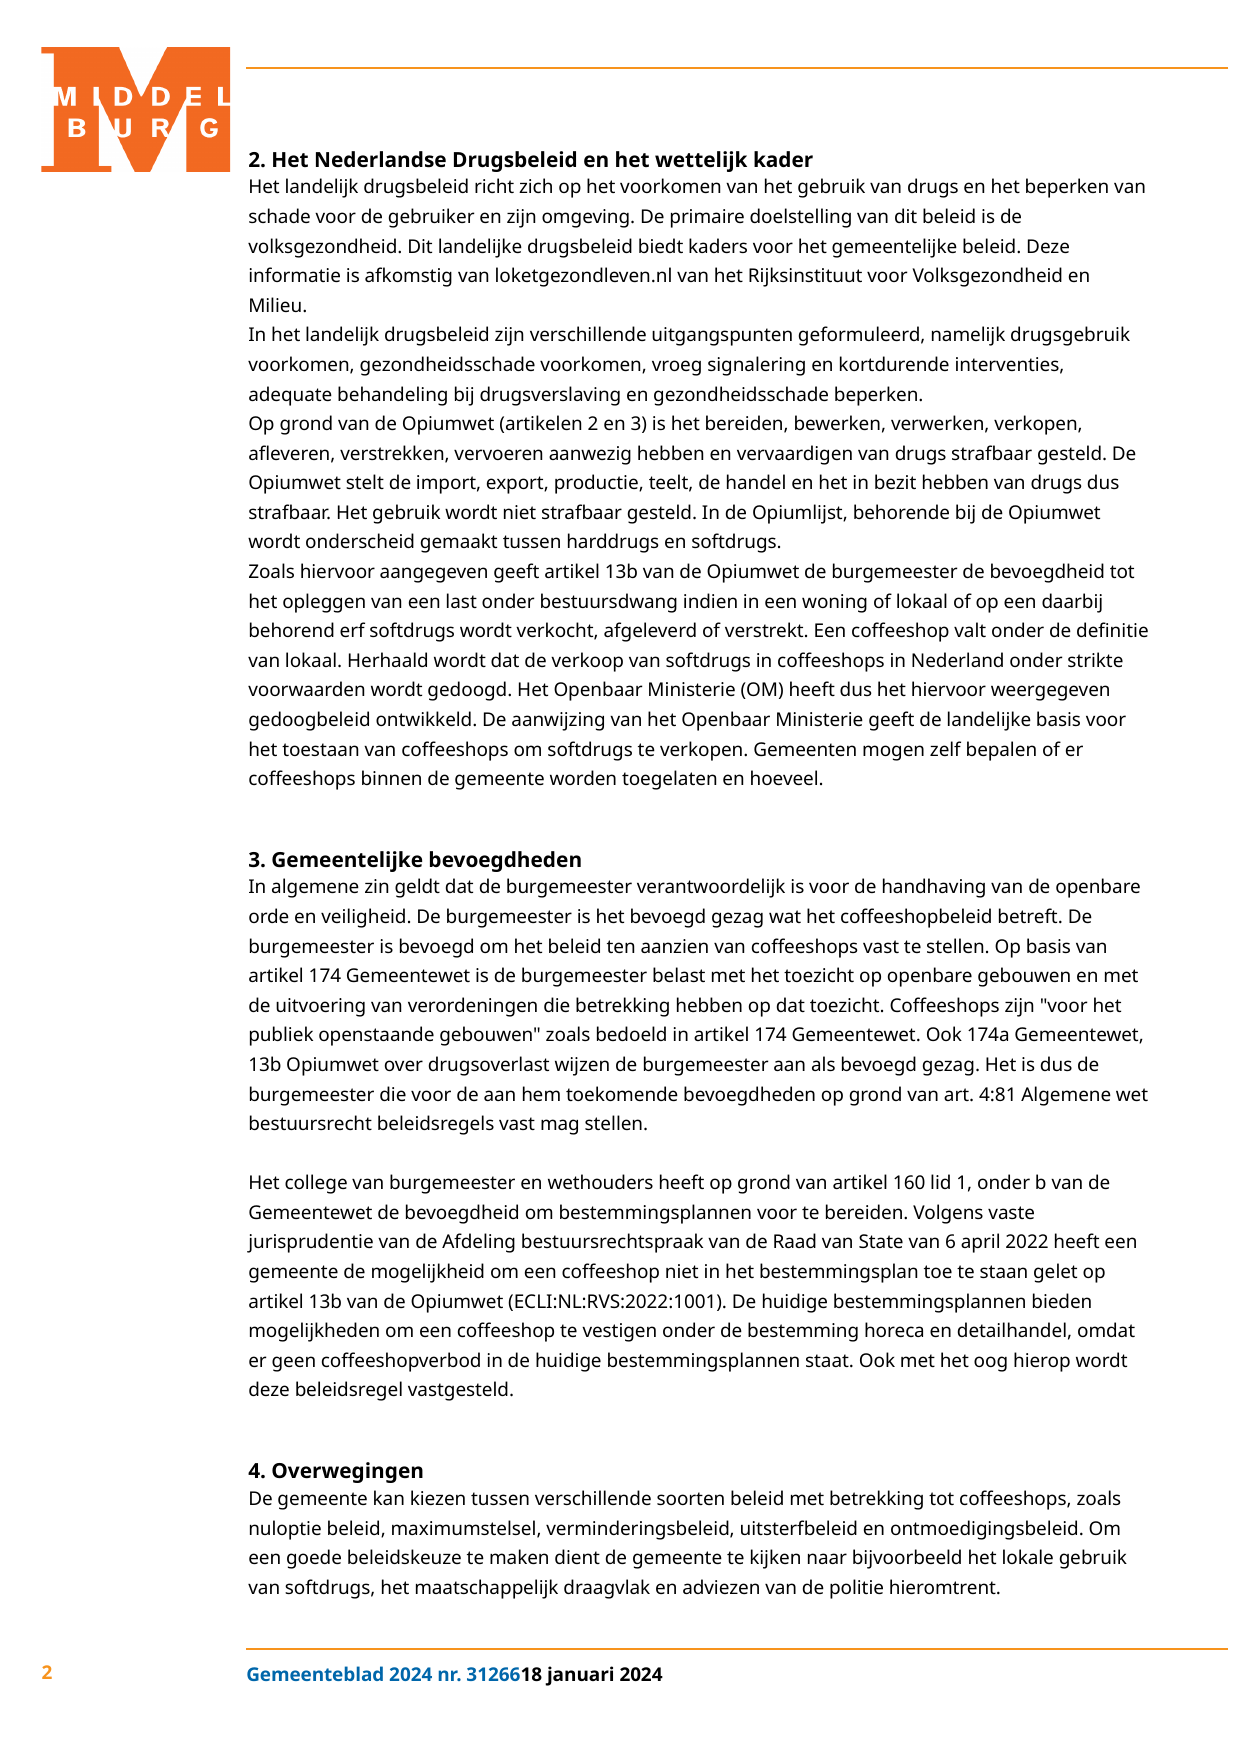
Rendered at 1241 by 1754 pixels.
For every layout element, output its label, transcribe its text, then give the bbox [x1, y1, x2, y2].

text Op grond van de Opiumwet (artikelen 2 en 3) is het bereiden, bewerken, verwerken, verkopen, afleveren, verstrekken, vervoeren aanwezig hebben en vervaardigen van drugs strafbaar gesteld. De Opiumwet stelt de import, export, productie, teelt, de handel en het in bezit hebben van drugs dus strafbaar. Het gebruik wordt niet strafbaar gesteld. In de Opiumlijst, behorende bij de Opiumwet wordt onderscheid gemaakt tussen harddrugs en softdrugs. [248, 410, 1152, 554]
text 2. Het Nederlandse Drugsbeleid en het wettelijk kader [248, 145, 1152, 174]
text Het college van burgemeester en wethouders heeft op grond van artikel 160 lid 1, onder b van de Gemeentewet de bevoegdheid om bestemmingsplannen voor te bereiden. Volgens vaste jurisprudentie van de Afdeling bestuursrechtspraak van de Raad van State van 6 april 2022 heeft een gemeente de mogelijkheid om een coffeeshop niet in het bestemmingsplan toe te staan gelet op artikel 13b van de Opiumwet (ECLI:NL:RVS:2022:1001). De huidige bestemmingsplannen bieden mogelijkheden om een coffeeshop te vestigen onder de bestemming horeca en detailhandel, omdat er geen coffeeshopverbod in de huidige bestemmingsplannen staat. Ook met het oog hierop wordt deze beleidsregel vastgesteld. [248, 1169, 1152, 1402]
picture [41, 47, 231, 172]
text In het landelijk drugsbeleid zijn verschillende uitgangspunten geformuleerd, namelijk drugsgebruik voorkomen, gezondheidsschade voorkomen, vroeg signalering en kortdurende interventies, adequate behandeling bij drugsverslaving en gezondheidsschade beperken. [248, 322, 1152, 406]
text In algemene zin geldt dat de burgemeester verantwoordelijk is voor de handhaving van de openbare orde en veiligheid. De burgemeester is het bevoegd gezag wat het coffeeshopbeleid betreft. De burgemeester is bevoegd om het beleid ten aanzien van coffeeshops vast te stellen. Op basis van artikel 174 Gemeentewet is de burgemeester belast met het toezicht op openbare gebouwen en met de uitvoering van verordeningen die betrekking hebben op dat toezicht. Coffeeshops zijn "voor het publiek openstaande gebouwen" zoals bedoeld in artikel 174 Gemeentewet. Ook 174a Gemeentewet, 13b Opiumwet over drugsoverlast wijzen de burgemeester aan als bevoegd gezag. Het is dus de burgemeester die voor de aan hem toekomende bevoegdheden op grond van art. 4:81 Algemene wet bestuursrecht beleidsregels vast mag stellen. [248, 874, 1152, 1136]
text De gemeente kan kiezen tussen verschillende soorten beleid met betrekking tot coffeeshops, zoals nuloptie beleid, maximumstelsel, verminderingsbeleid, uitsterfbeleid en ontmoedigingsbeleid. Om een goede beleidskeuze te maken dient de gemeente te kijken naar bijvoorbeeld het lokale gebruik van softdrugs, het maatschappelijk draagvlak en adviezen van de politie hieromtrent. [248, 1485, 1152, 1599]
text 4. Overwegingen [248, 1457, 1152, 1485]
text Het landelijk drugsbeleid richt zich op het voorkomen van het gebruik van drugs en het beperken van schade voor de gebruiker en zijn omgeving. De primaire doelstelling van dit beleid is de volksgezondheid. Dit landelijke drugsbeleid biedt kaders voor het gemeentelijke beleid. Deze informatie is afkomstig van loketgezondleven.nl van het Rijksinstituut voor Volksgezondheid en Milieu. [248, 174, 1152, 318]
text Zoals hiervoor aangegeven geeft artikel 13b van de Opiumwet de burgemeester de bevoegdheid tot het opleggen van een last onder bestuursdwang indien in een woning of lokaal of op een daarbij behorend erf softdrugs wordt verkocht, afgeleverd of verstrekt. Een coffeeshop valt onder de definitie van lokaal. Herhaald wordt dat de verkoop van softdrugs in coffeeshops in Nederland onder strikte voorwaarden wordt gedoogd. Het Openbaar Ministerie (OM) heeft dus het hiervoor weergegeven gedoogbeleid ontwikkeld. De aanwijzing van het Openbaar Ministerie geeft de landelijke basis voor het toestaan van coffeeshops om softdrugs te verkopen. Gemeenten mogen zelf bepalen of er coffeeshops binnen de gemeente worden toegelaten en hoeveel. [248, 558, 1152, 791]
text 3. Gemeentelijke bevoegdheden [248, 845, 1152, 874]
